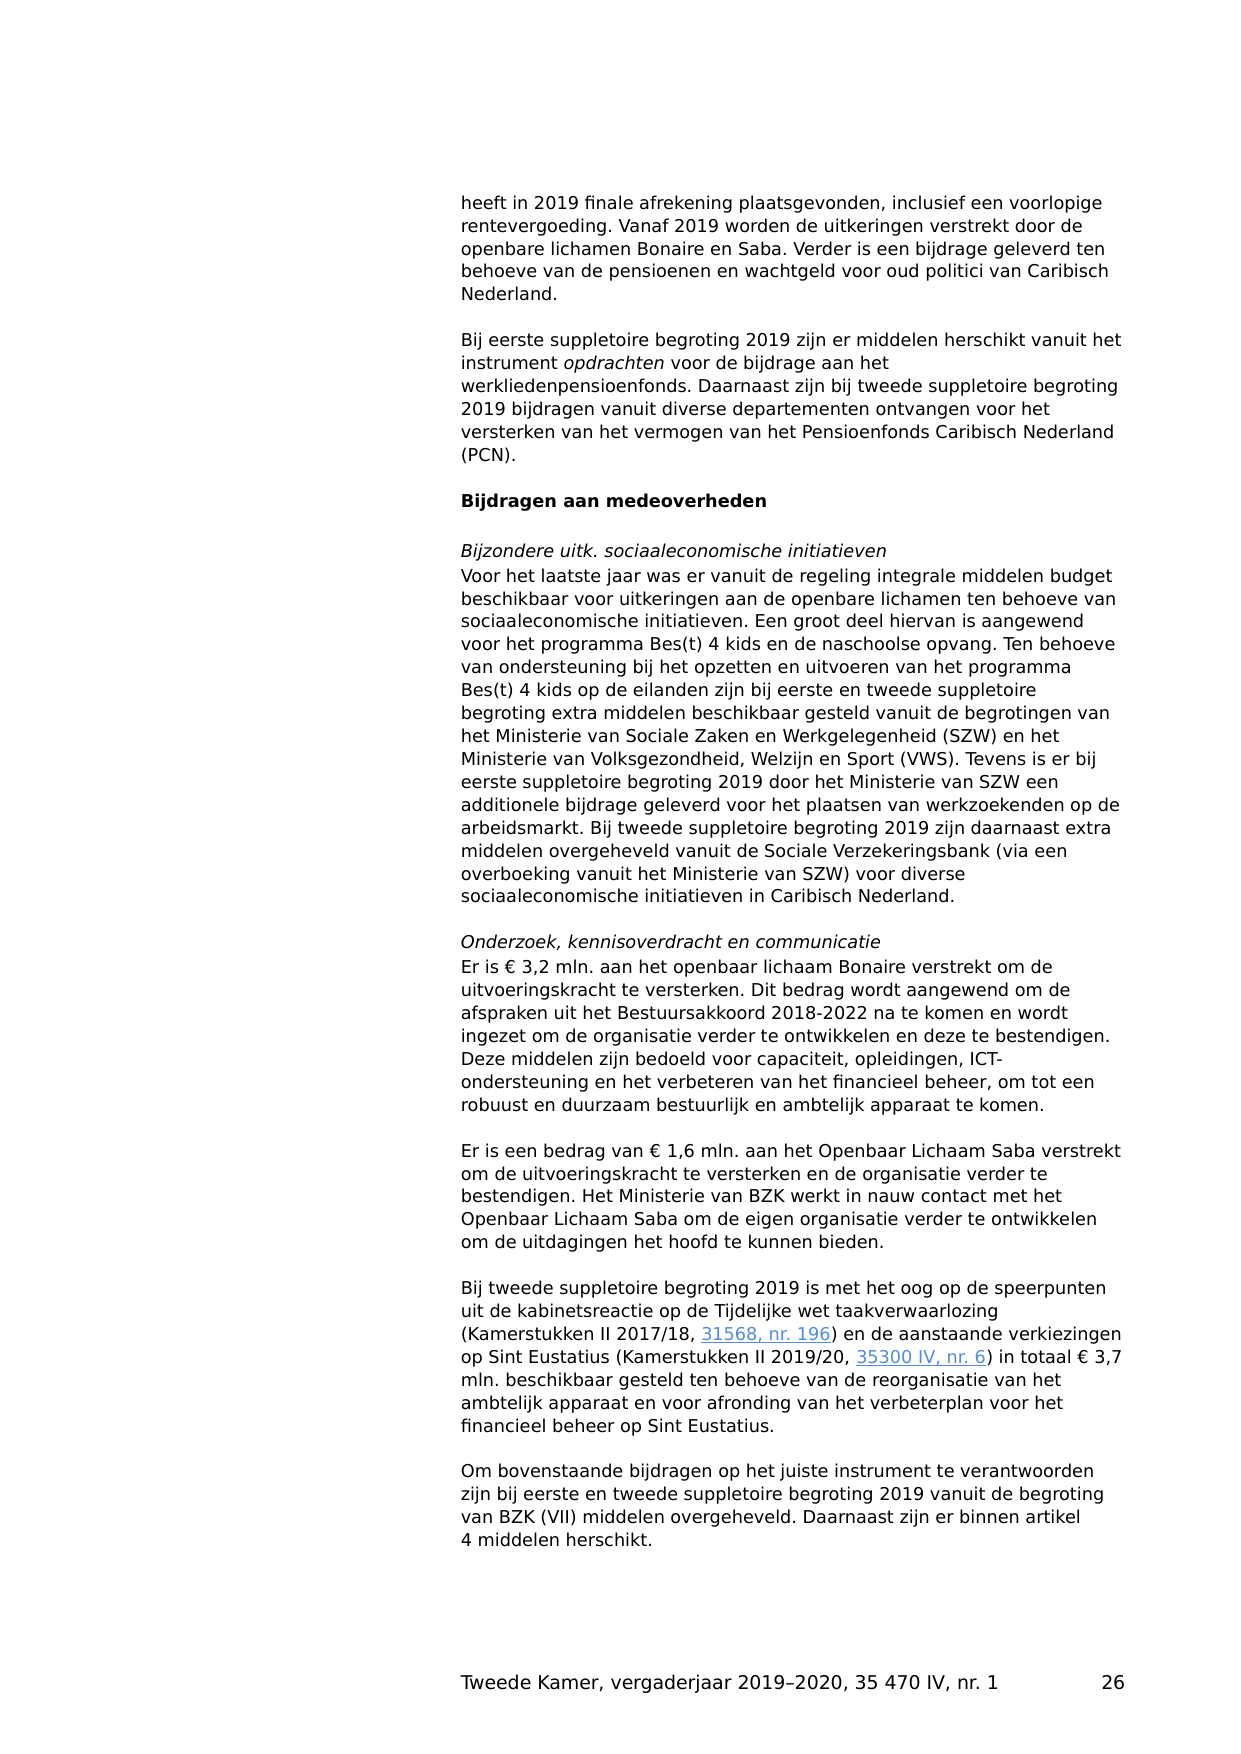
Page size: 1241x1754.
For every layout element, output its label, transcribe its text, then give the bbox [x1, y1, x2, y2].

text Bijzondere uitk. sociaaleconomische initiatieven [461, 539, 1125, 562]
text heeft in 2019 finale afrekening plaatsgevonden, inclusief een voorlopige rentevergoeding. Vanaf 2019 worden de uitkeringen verstrekt door de openbare lichamen Bonaire en Saba. Verder is een bijdrage geleverd ten behoeve van de pensioenen en wachtgeld voor oud politici van Caribisch Nederland. [461, 191, 1125, 305]
text Onderzoek, kennisoverdracht en communicatie [461, 930, 1125, 953]
text Voor het laatste jaar was er vanuit de regeling integrale middelen budget beschikbaar voor uitkeringen aan de openbare lichamen ten behoeve van sociaaleconomische initiatieven. Een groot deel hiervan is aangewend voor het programma Bes(t) 4 kids en de naschoolse opvang. Ten behoeve van ondersteuning bij het opzetten en uitvoeren van het programma Bes(t) 4 kids op de eilanden zijn bij eerste en tweede suppletoire begroting extra middelen beschikbaar gesteld vanuit de begrotingen van het Ministerie van Sociale Zaken en Werkgelegenheid (SZW) en het Ministerie van Volksgezondheid, Welzijn en Sport (VWS). Tevens is er bij eerste suppletoire begroting 2019 door het Ministerie van SZW een additionele bijdrage geleverd voor het plaatsen van werkzoekenden op de arbeidsmarkt. Bij tweede suppletoire begroting 2019 zijn daarnaast extra middelen overgeheveld vanuit de Sociale Verzekeringsbank (via een overboeking vanuit het Ministerie van SZW) voor diverse sociaaleconomische initiatieven in Caribisch Nederland. [461, 564, 1125, 907]
text Bij eerste suppletoire begroting 2019 zijn er middelen herschikt vanuit het instrument opdrachten voor de bijdrage aan het werkliedenpensioenfonds. Daarnaast zijn bij tweede suppletoire begroting 2019 bijdragen vanuit diverse departementen ontvangen voor het versterken van het vermogen van het Pensioenfonds Caribisch Nederland (PCN). [461, 328, 1125, 466]
text Er is € 3,2 mln. aan het openbaar lichaam Bonaire verstrekt om de uitvoeringskracht te versterken. Dit bedrag wordt aangewend om de afspraken uit het Bestuursakkoord 2018-2022 na te komen en wordt ingezet om de organisatie verder te ontwikkelen en deze te bestendigen. Deze middelen zijn bedoeld voor capaciteit, opleidingen, ICT-ondersteuning en het verbeteren van het financieel beheer, om tot een robuust en duurzaam bestuurlijk en ambtelijk apparaat te komen. [461, 955, 1125, 1116]
text Bij tweede suppletoire begroting 2019 is met het oog op de speerpunten uit de kabinetsreactie op de Tijdelijke wet taakverwaarlozing (Kamerstukken II 2017/18, 31568, nr. 196) en de aanstaande verkiezingen op Sint Eustatius (Kamerstukken II 2019/20, 35300 IV, nr. 6) in totaal € 3,7 mln. beschikbaar gesteld ten behoeve van de reorganisatie van het ambtelijk apparaat en voor afronding van het verbeterplan voor het financieel beheer op Sint Eustatius. [461, 1276, 1125, 1437]
text Er is een bedrag van € 1,6 mln. aan het Openbaar Lichaam Saba verstrekt om de uitvoeringskracht te versterken en de organisatie verder te bestendigen. Het Ministerie van BZK werkt in nauw contact met het Openbaar Lichaam Saba om de eigen organisatie verder te ontwikkelen om de uitdagingen het hoofd te kunnen bieden. [461, 1139, 1125, 1253]
text Bijdragen aan medeoverheden [461, 489, 1125, 512]
text Om bovenstaande bijdragen op het juiste instrument te verantwoorden zijn bij eerste en tweede suppletoire begroting 2019 vanuit de begroting van BZK (VII) middelen overgeheveld. Daarnaast zijn er binnen artikel 4 middelen herschikt. [461, 1459, 1125, 1551]
